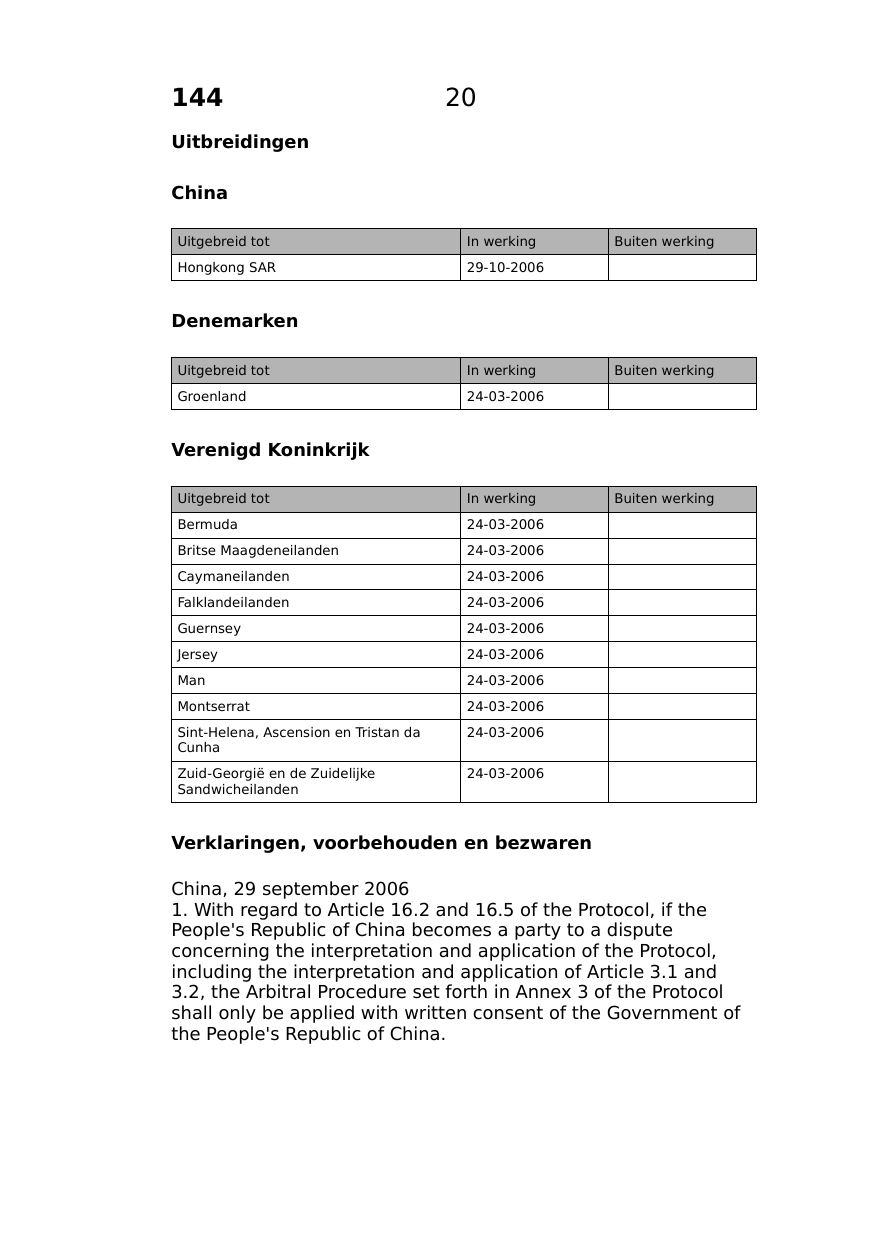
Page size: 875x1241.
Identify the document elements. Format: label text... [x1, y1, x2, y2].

table_cell 24-03-2006 [461, 565, 608, 589]
table_cell Montserrat [172, 694, 460, 719]
table_cell 24-03-2006 [461, 616, 608, 641]
table_header Uitgebreid tot [172, 487, 460, 512]
table_header Buiten werking [609, 229, 756, 254]
table_cell Man [172, 668, 460, 693]
table_header Buiten werking [609, 358, 756, 383]
table_header In werking [461, 487, 608, 512]
table_cell [609, 720, 756, 761]
table_cell [609, 255, 756, 280]
subtitle Verklaringen, voorbehouden en bezwaren [171, 833, 756, 854]
table_header Uitgebreid tot [172, 229, 460, 254]
table_header Buiten werking [609, 487, 756, 512]
table_cell 24-03-2006 [461, 668, 608, 693]
subtitle Uitbreidingen [171, 132, 756, 153]
table_cell Sint-Helena, Ascension en Tristan da Cunha [172, 720, 460, 761]
table_cell 24-03-2006 [461, 694, 608, 719]
table_cell Falklandeilanden [172, 590, 460, 615]
table_cell [609, 668, 756, 693]
table_cell 24-03-2006 [461, 720, 608, 761]
text 1. With regard to Article 16.2 and 16.5 of the Protocol, if the People's Republic of China becomes a party to a dispute concerning the interpretation and application of the Protocol, including the interpretation and application of Article 3.1 and 3.2, the Arbitral Procedure set forth in Annex 3 of the Protocol shall only be applied with written consent of the Government of the People's Republic of China. [171, 899, 756, 1044]
table_cell 24-03-2006 [461, 384, 608, 409]
table_cell [609, 590, 756, 615]
table_cell [609, 539, 756, 563]
table_cell [609, 762, 756, 802]
subtitle Verenigd Koninkrijk [171, 440, 756, 461]
table_cell Bermuda [172, 513, 460, 537]
table_cell [609, 565, 756, 589]
table_cell Caymaneilanden [172, 565, 460, 589]
table_header In werking [461, 358, 608, 383]
table_cell Guernsey [172, 616, 460, 641]
subtitle China [171, 183, 756, 203]
table_header In werking [461, 229, 608, 254]
table_header Uitgebreid tot [172, 358, 460, 383]
table_cell 24-03-2006 [461, 642, 608, 667]
table_cell Britse Maagdeneilanden [172, 539, 460, 563]
table_cell Hongkong SAR [172, 255, 460, 280]
table_cell 24-03-2006 [461, 513, 608, 537]
text China, 29 september 2006 [171, 879, 756, 899]
table_cell Groenland [172, 384, 460, 409]
table_cell 24-03-2006 [461, 539, 608, 563]
table_cell [609, 513, 756, 537]
table_cell [609, 384, 756, 409]
table_cell 29-10-2006 [461, 255, 608, 280]
table_cell [609, 616, 756, 641]
table_cell Jersey [172, 642, 460, 667]
table_cell 24-03-2006 [461, 762, 608, 802]
table_cell 24-03-2006 [461, 590, 608, 615]
table_cell [609, 642, 756, 667]
table_cell Zuid-Georgië en de Zuidelijke Sandwicheilanden [172, 762, 460, 802]
subtitle Denemarken [171, 311, 756, 332]
table_cell [609, 694, 756, 719]
